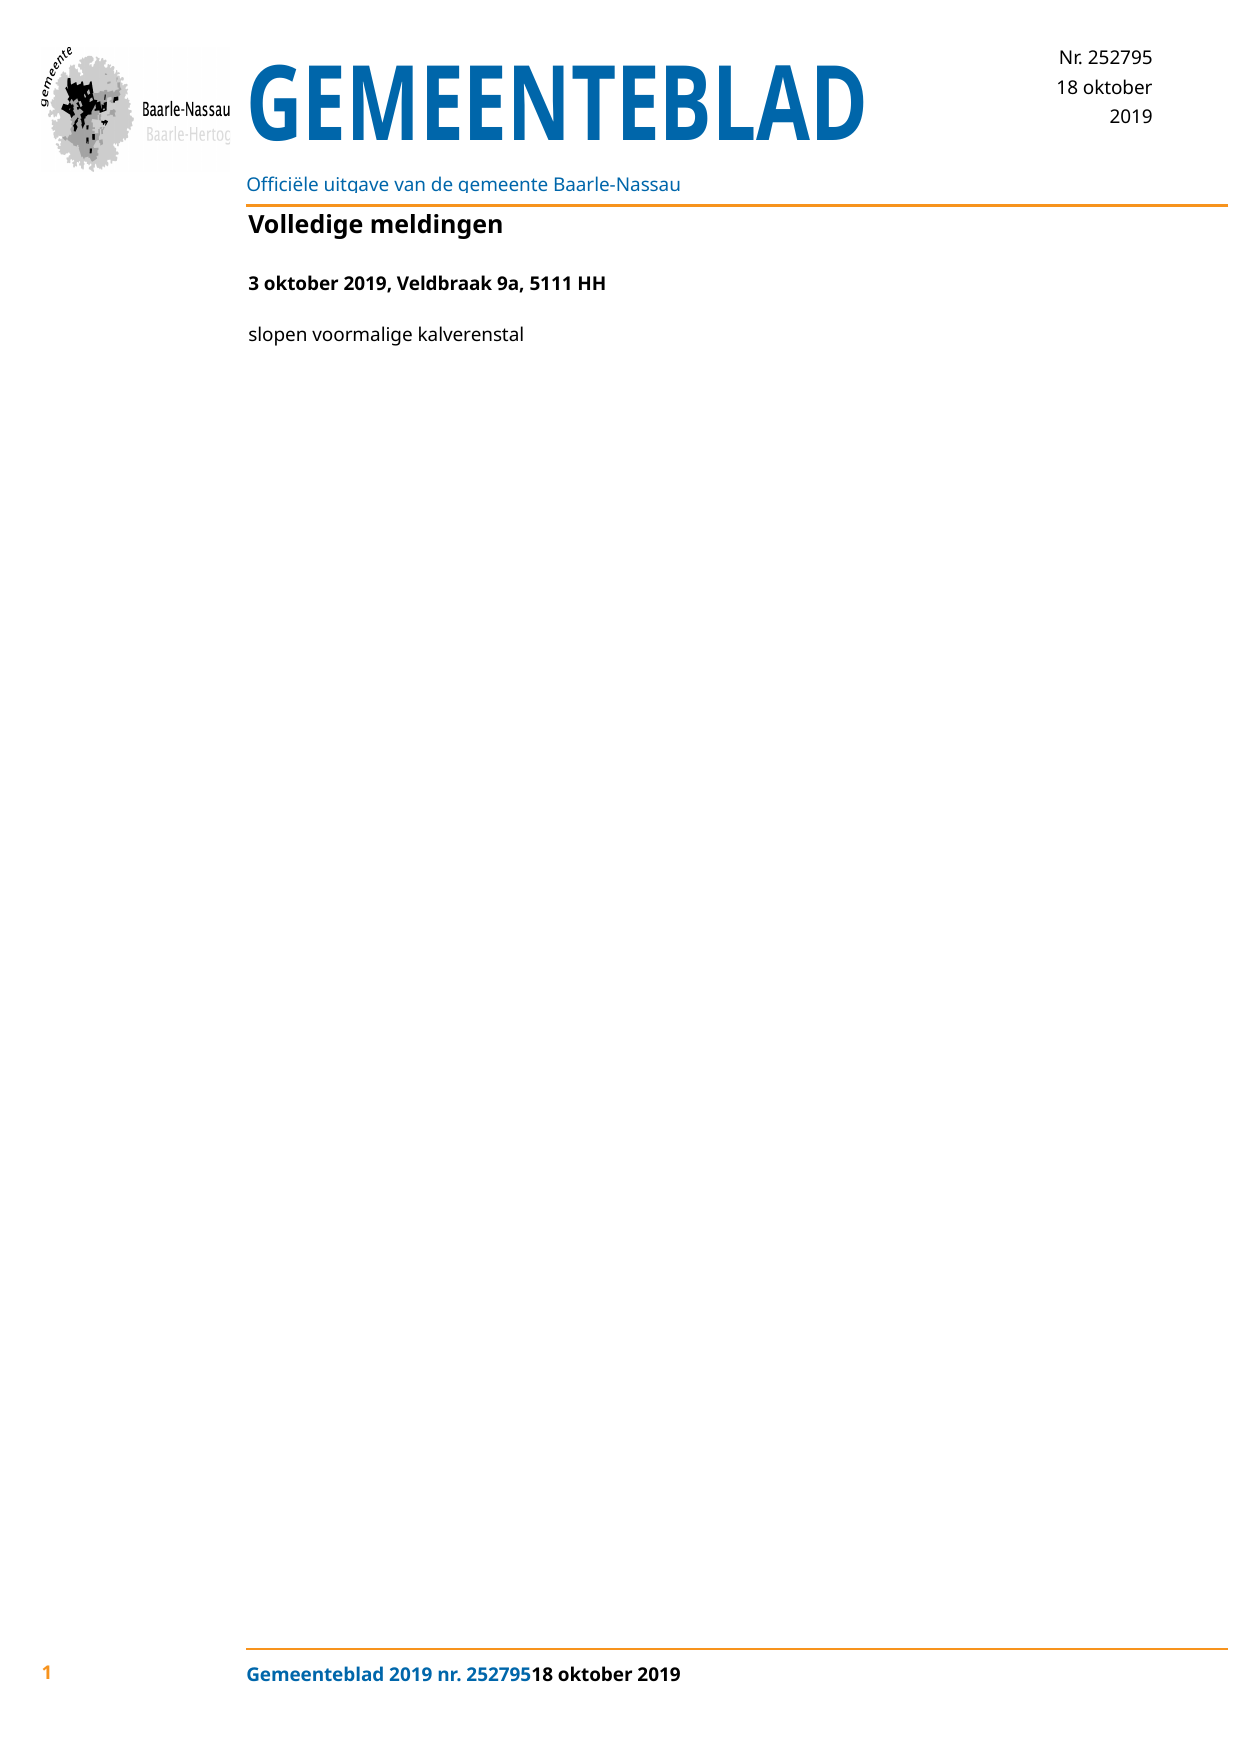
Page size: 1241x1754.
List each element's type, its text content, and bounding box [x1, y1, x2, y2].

text Volledige meldingen [248, 207, 1152, 241]
text 3 oktober 2019, Veldbraak 9a, 5111 HH [248, 270, 1152, 296]
picture [41, 47, 231, 172]
text slopen voormalige kalverenstal [248, 321, 1152, 346]
